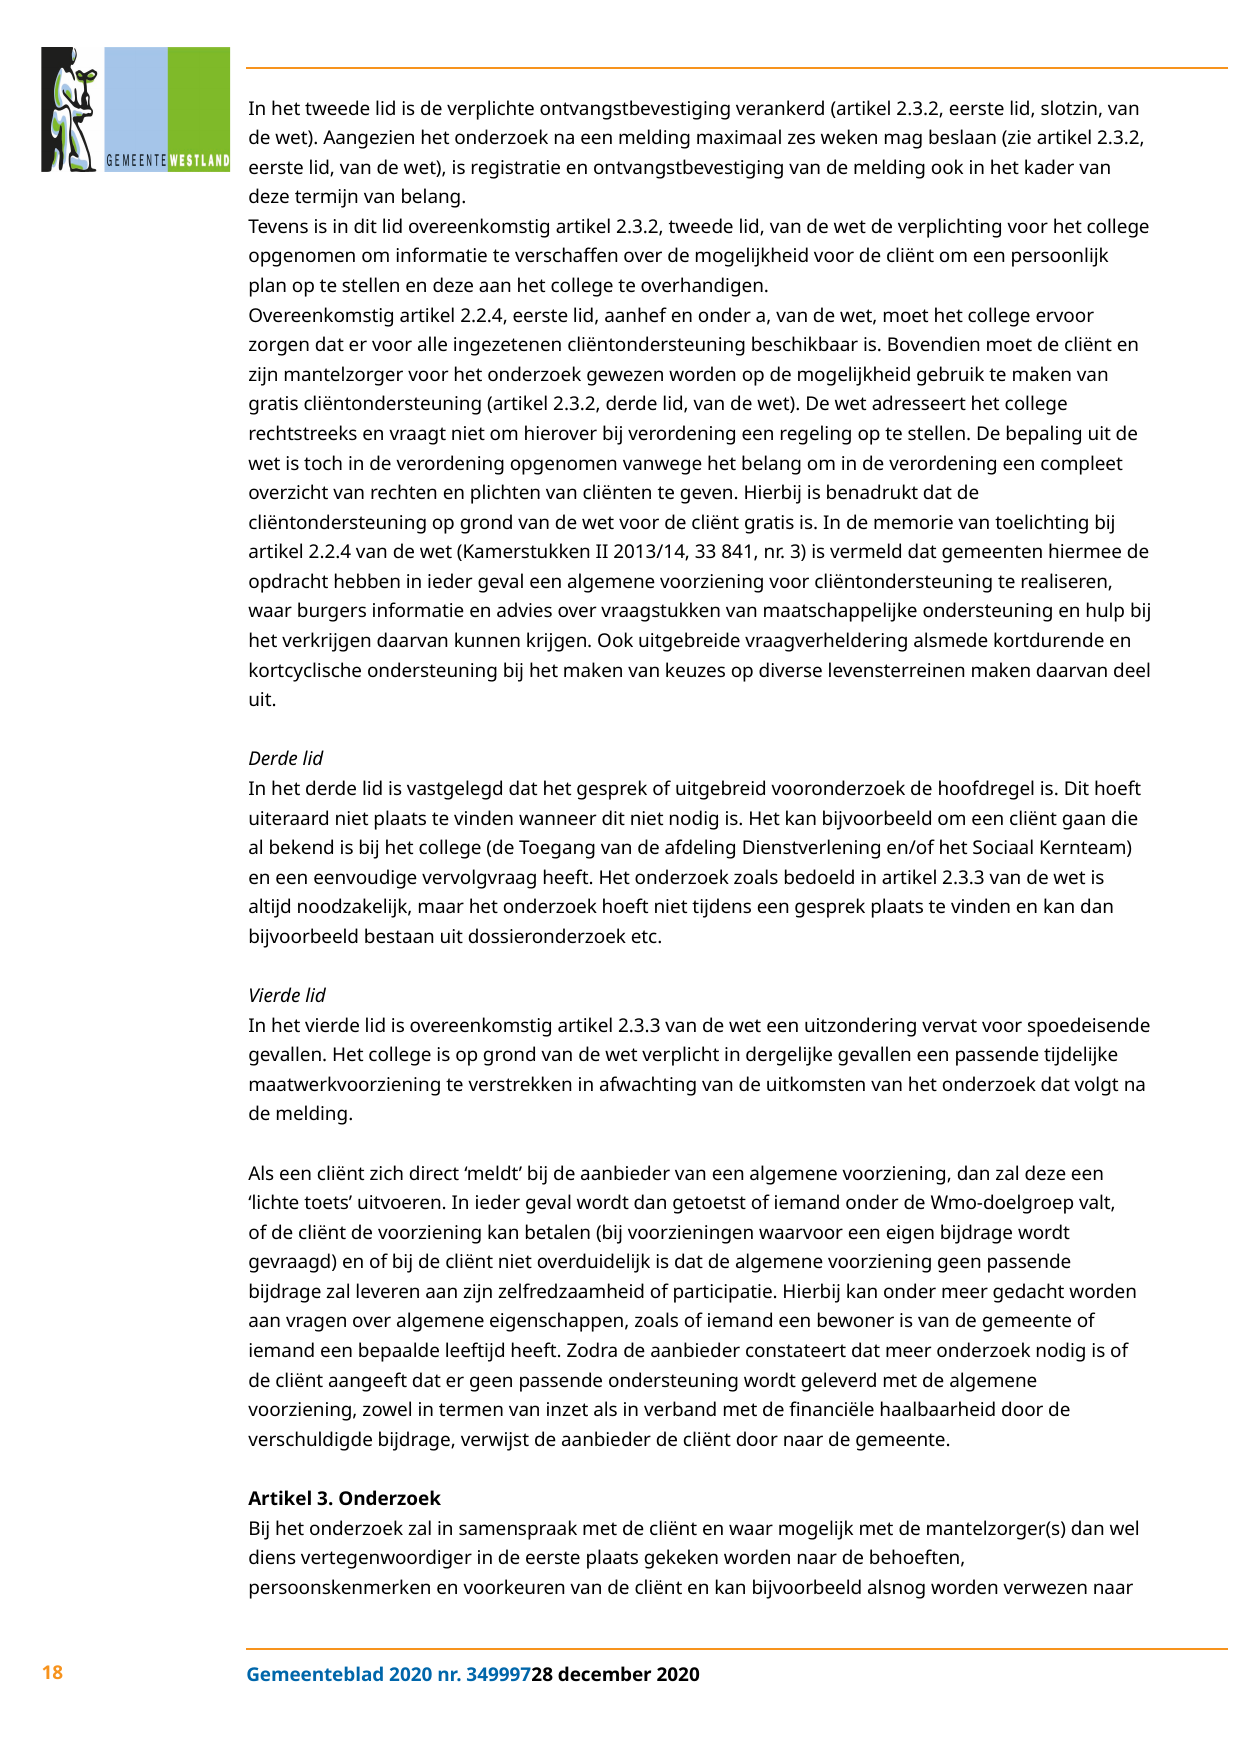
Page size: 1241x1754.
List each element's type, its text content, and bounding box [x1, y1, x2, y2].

picture [41, 47, 231, 172]
text bijdrage zal leveren aan zijn zelfredzaamheid of participatie. Hierbij kan onder meer gedacht worden [248, 1278, 1152, 1304]
text Overeenkomstig artikel 2.2.4, eerste lid, aanhef en onder a, van de wet, moet het college ervoor zorgen dat er voor alle ingezetenen cliëntondersteuning beschikbaar is. Bovendien moet de cliënt en zijn mantelzorger voor het onderzoek gewezen worden op de mogelijkheid gebruik te maken van gratis cliëntondersteuning (artikel 2.3.2, derde lid, van de wet). De wet adresseert het college rechtstreeks en vraagt niet om hierover bij verordening een regeling op te stellen. De bepaling uit de wet is toch in de verordening opgenomen vanwege het belang om in de verordening een compleet overzicht van rechten en plichten van cliënten te geven. Hierbij is benadrukt dat de cliëntondersteuning op grond van de wet voor de cliënt gratis is. In de memorie van toelichting bij artikel 2.2.4 van de wet (Kamerstukken II 2013/14, 33 841, nr. 3) is vermeld dat gemeenten hiermee de opdracht hebben in ieder geval een algemene voorziening voor cliëntondersteuning te realiseren, waar burgers informatie en advies over vraagstukken van maatschappelijke ondersteuning en hulp bij het verkrijgen daarvan kunnen krijgen. Ook uitgebreide vraagverheldering alsmede kortdurende en kortcyclische ondersteuning bij het maken van keuzes op diverse levensterreinen maken daarvan deel uit. [248, 302, 1152, 712]
text In het vierde lid is overeenkomstig artikel 2.3.3 van de wet een uitzondering vervat voor spoedeisende gevallen. Het college is op grond van de wet verplicht in dergelijke gevallen een passende tijdelijke maatwerkvoorziening te verstrekken in afwachting van de uitkomsten van het onderzoek dat volgt na de melding. [248, 1012, 1152, 1126]
text Bij het onderzoek zal in samenspraak met de cliënt en waar mogelijk met de mantelzorger(s) dan wel diens vertegenwoordiger in de eerste plaats gekeken worden naar de behoeften, persoonskenmerken en voorkeuren van de cliënt en kan bijvoorbeeld alsnog worden verwezen naar [248, 1515, 1152, 1600]
text Derde lid [248, 746, 1152, 771]
text ‘lichte toets’ uitvoeren. In ieder geval wordt dan getoetst of iemand onder de Wmo-doelgroep valt, [248, 1189, 1152, 1215]
text verschuldigde bijdrage, verwijst de aanbieder de cliënt door naar de gemeente. [248, 1426, 1152, 1452]
text Artikel 3. Onderzoek [248, 1485, 1152, 1511]
text In het derde lid is vastgelegd dat het gesprek of uitgebreid vooronderzoek de hoofdregel is. Dit hoeft uiteraard niet plaats te vinden wanneer dit niet nodig is. Het kan bijvoorbeeld om een cliënt gaan die al bekend is bij het college (de Toegang van de afdeling Dienstverlening en/of het Sociaal Kernteam) en een eenvoudige vervolgvraag heeft. Het onderzoek zoals bedoeld in artikel 2.3.3 van de wet is altijd noodzakelijk, maar het onderzoek hoeft niet tijdens een gesprek plaats te vinden en kan dan bijvoorbeeld bestaan uit dossieronderzoek etc. [248, 775, 1152, 949]
text gevraagd) en of bij de cliënt niet overduidelijk is dat de algemene voorziening geen passende [248, 1248, 1152, 1274]
text Vierde lid [248, 982, 1152, 1008]
text voorziening, zowel in termen van inzet als in verband met de financiële haalbaarheid door de [248, 1396, 1152, 1422]
text Als een cliënt zich direct ‘meldt’ bij de aanbieder van een algemene voorziening, dan zal deze een [248, 1160, 1152, 1186]
text de cliënt aangeeft dat er geen passende ondersteuning wordt geleverd met de algemene [248, 1367, 1152, 1393]
text Tevens is in dit lid overeenkomstig artikel 2.3.2, tweede lid, van de wet de verplichting voor het college opgenomen om informatie te verschaffen over de mogelijkheid voor de cliënt om een persoonlijk plan op te stellen en deze aan het college te overhandigen. [248, 213, 1152, 298]
text iemand een bepaalde leeftijd heeft. Zodra de aanbieder constateert dat meer onderzoek nodig is of [248, 1337, 1152, 1363]
text In het tweede lid is de verplichte ontvangstbevestiging verankerd (artikel 2.3.2, eerste lid, slotzin, van de wet). Aangezien het onderzoek na een melding maximaal zes weken mag beslaan (zie artikel 2.3.2, eerste lid, van de wet), is registratie en ontvangstbevestiging van de melding ook in het kader van deze termijn van belang. [248, 95, 1152, 209]
text aan vragen over algemene eigenschappen, zoals of iemand een bewoner is van de gemeente of [248, 1308, 1152, 1333]
text of de cliënt de voorziening kan betalen (bij voorzieningen waarvoor een eigen bijdrage wordt [248, 1219, 1152, 1245]
